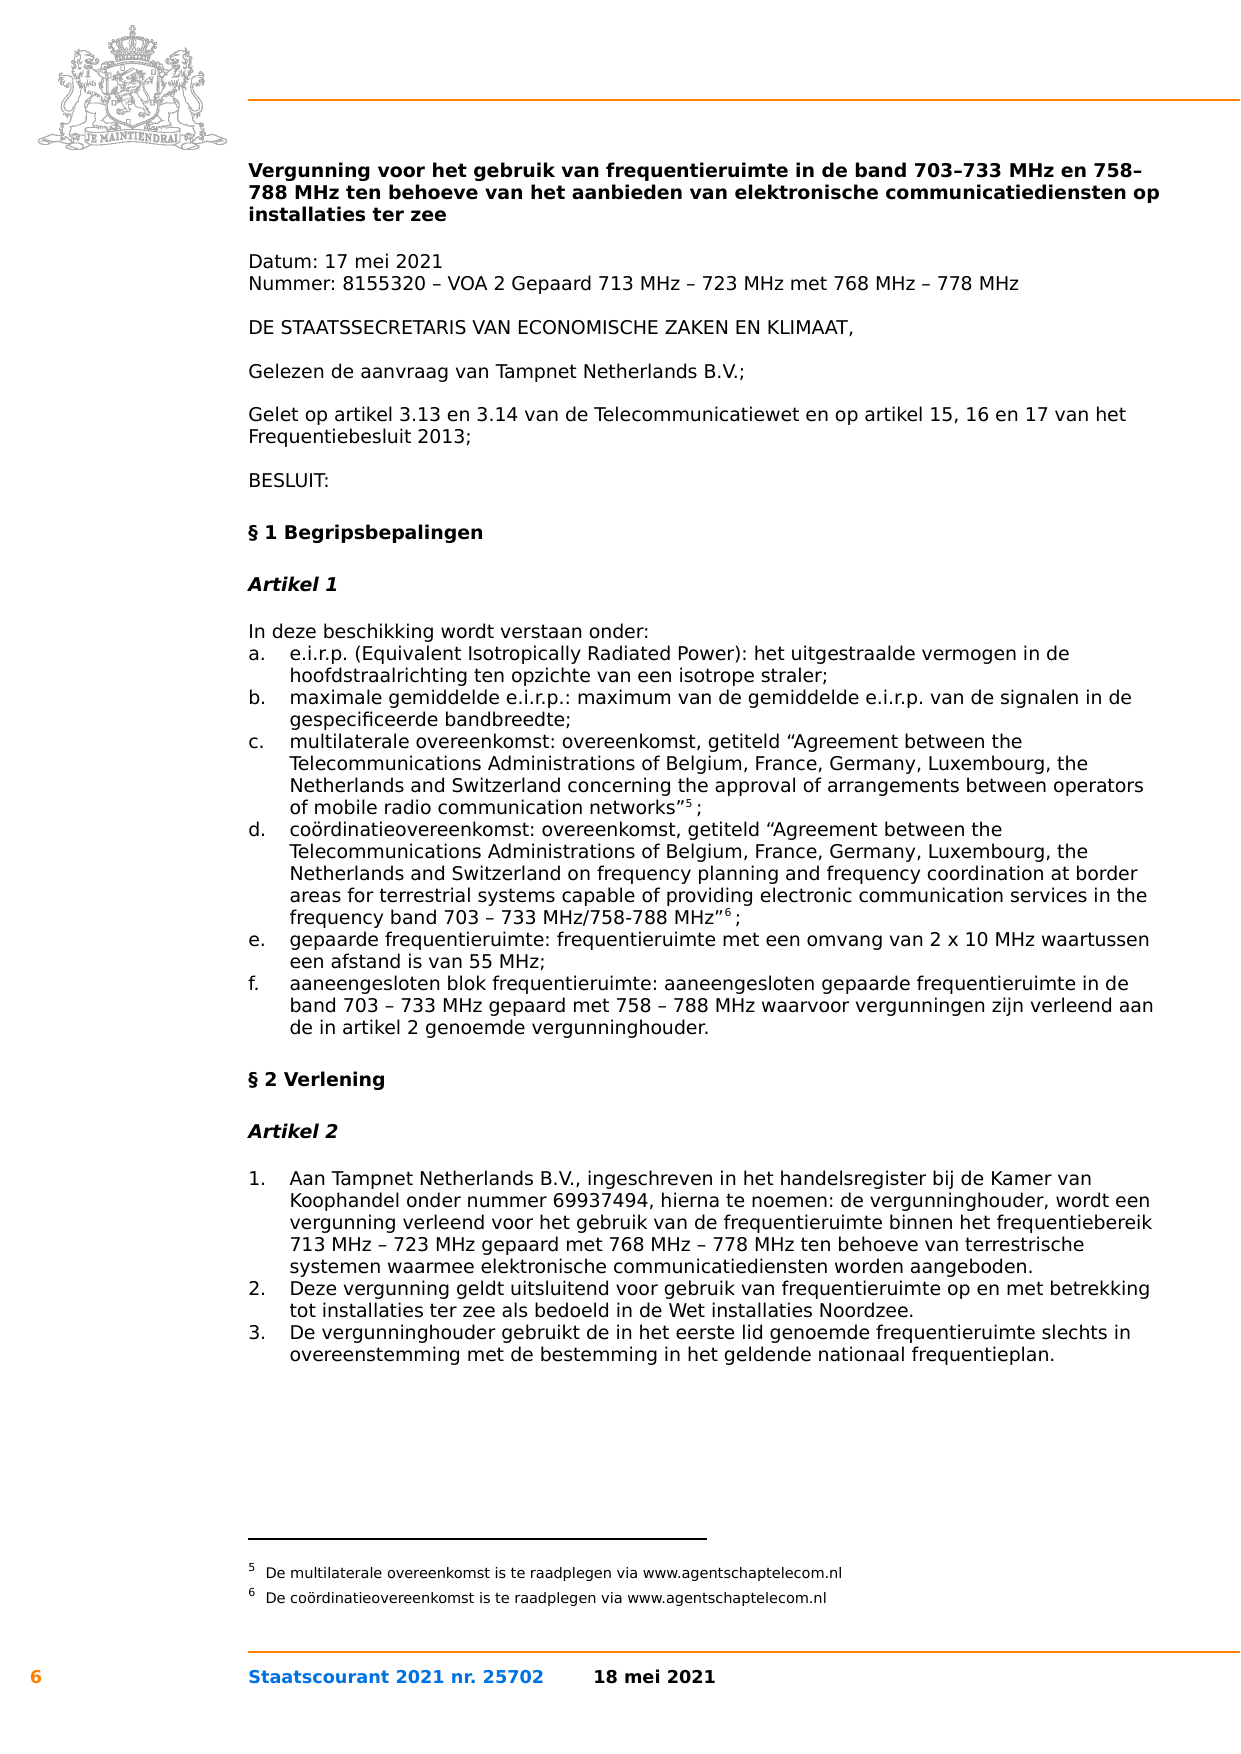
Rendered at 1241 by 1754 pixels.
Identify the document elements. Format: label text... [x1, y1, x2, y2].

subtitle § 2 Verlening [248, 1069, 1163, 1091]
text Gelet op artikel 3.13 en 3.14 van de Telecommunicatiewet en op artikel 15, 16 en 17 van het Frequentiebesluit 2013; [248, 404, 1163, 448]
text Gelezen de aanvraag van Tampnet Netherlands B.V.; [248, 361, 1163, 382]
text e. gepaarde frequentieruimte: frequentieruimte met een omvang van 2 x 10 MHz waartussen een afstand is van 55 MHz; [248, 929, 1163, 973]
text In deze beschikking wordt verstaan onder: [248, 621, 1163, 643]
text 2. Deze vergunning geldt uitsluitend voor gebruik van frequentieruimte op en met betrekking tot installaties ter zee als bedoeld in de Wet installaties Noordzee. [248, 1278, 1163, 1322]
text De multilaterale overeenkomst is te raadplegen via www.agentschaptelecom.nl [248, 1561, 1163, 1583]
text BESLUIT: [248, 470, 1163, 492]
text De coördinatieovereenkomst is te raadplegen via www.agentschaptelecom.nl [248, 1586, 1163, 1608]
picture [38, 25, 227, 150]
text DE STAATSSECRETARIS VAN ECONOMISCHE ZAKEN EN KLIMAAT, [248, 317, 1163, 339]
text Nummer: 8155320 – VOA 2 Gepaard 713 MHz – 723 MHz met 768 MHz – 778 MHz [248, 273, 1163, 295]
subtitle Artikel 1 [248, 574, 1163, 596]
text Datum: 17 mei 2021 [248, 251, 1163, 273]
subtitle Artikel 2 [248, 1121, 1163, 1143]
text 1. Aan Tampnet Netherlands B.V., ingeschreven in het handelsregister bij de Kamer van Koophandel onder nummer 69937494, hierna te noemen: de vergunninghouder, wordt een vergunning verleend voor het gebruik van de frequentieruimte binnen het frequentiebereik 713 MHz – 723 MHz gepaard met 768 MHz – 778 MHz ten behoeve van terrestrische systemen waarmee elektronische communicatiediensten worden aangeboden. [248, 1168, 1163, 1278]
text f. aaneengesloten blok frequentieruimte: aaneengesloten gepaarde frequentieruimte in de band 703 – 733 MHz gepaard met 758 – 788 MHz waarvoor vergunningen zijn verleend aan de in artikel 2 genoemde vergunninghouder. [248, 973, 1163, 1039]
text a. e.i.r.p. (Equivalent Isotropically Radiated Power): het uitgestraalde vermogen in de hoofdstraalrichting ten opzichte van een isotrope straler; [248, 643, 1163, 687]
subtitle Vergunning voor het gebruik van frequentieruimte in de band 703–733 MHz en 758–788 MHz ten behoeve van het aanbieden van elektronische communicatiediensten op installaties ter zee [248, 160, 1163, 226]
subtitle § 1 Begripsbepalingen [248, 522, 1163, 544]
text c. multilaterale overeenkomst: overeenkomst, getiteld “Agreement between the Telecommunications Administrations of Belgium, France, Germany, Luxembourg, the Netherlands and Switzerland concerning the approval of arrangements between operators of mobile radio communication networks”; [248, 731, 1163, 819]
text 3. De vergunninghouder gebruikt de in het eerste lid genoemde frequentieruimte slechts in overeenstemming met de bestemming in het geldende nationaal frequentieplan. [248, 1322, 1163, 1366]
text b. maximale gemiddelde e.i.r.p.: maximum van de gemiddelde e.i.r.p. van de signalen in de gespecificeerde bandbreedte; [248, 687, 1163, 731]
text d. coördinatieovereenkomst: overeenkomst, getiteld “Agreement between the Telecommunications Administrations of Belgium, France, Germany, Luxembourg, the Netherlands and Switzerland on frequency planning and frequency coordination at border areas for terrestrial systems capable of providing electronic communication services in the frequency band 703 – 733 MHz/758-788 MHz”; [248, 819, 1163, 929]
